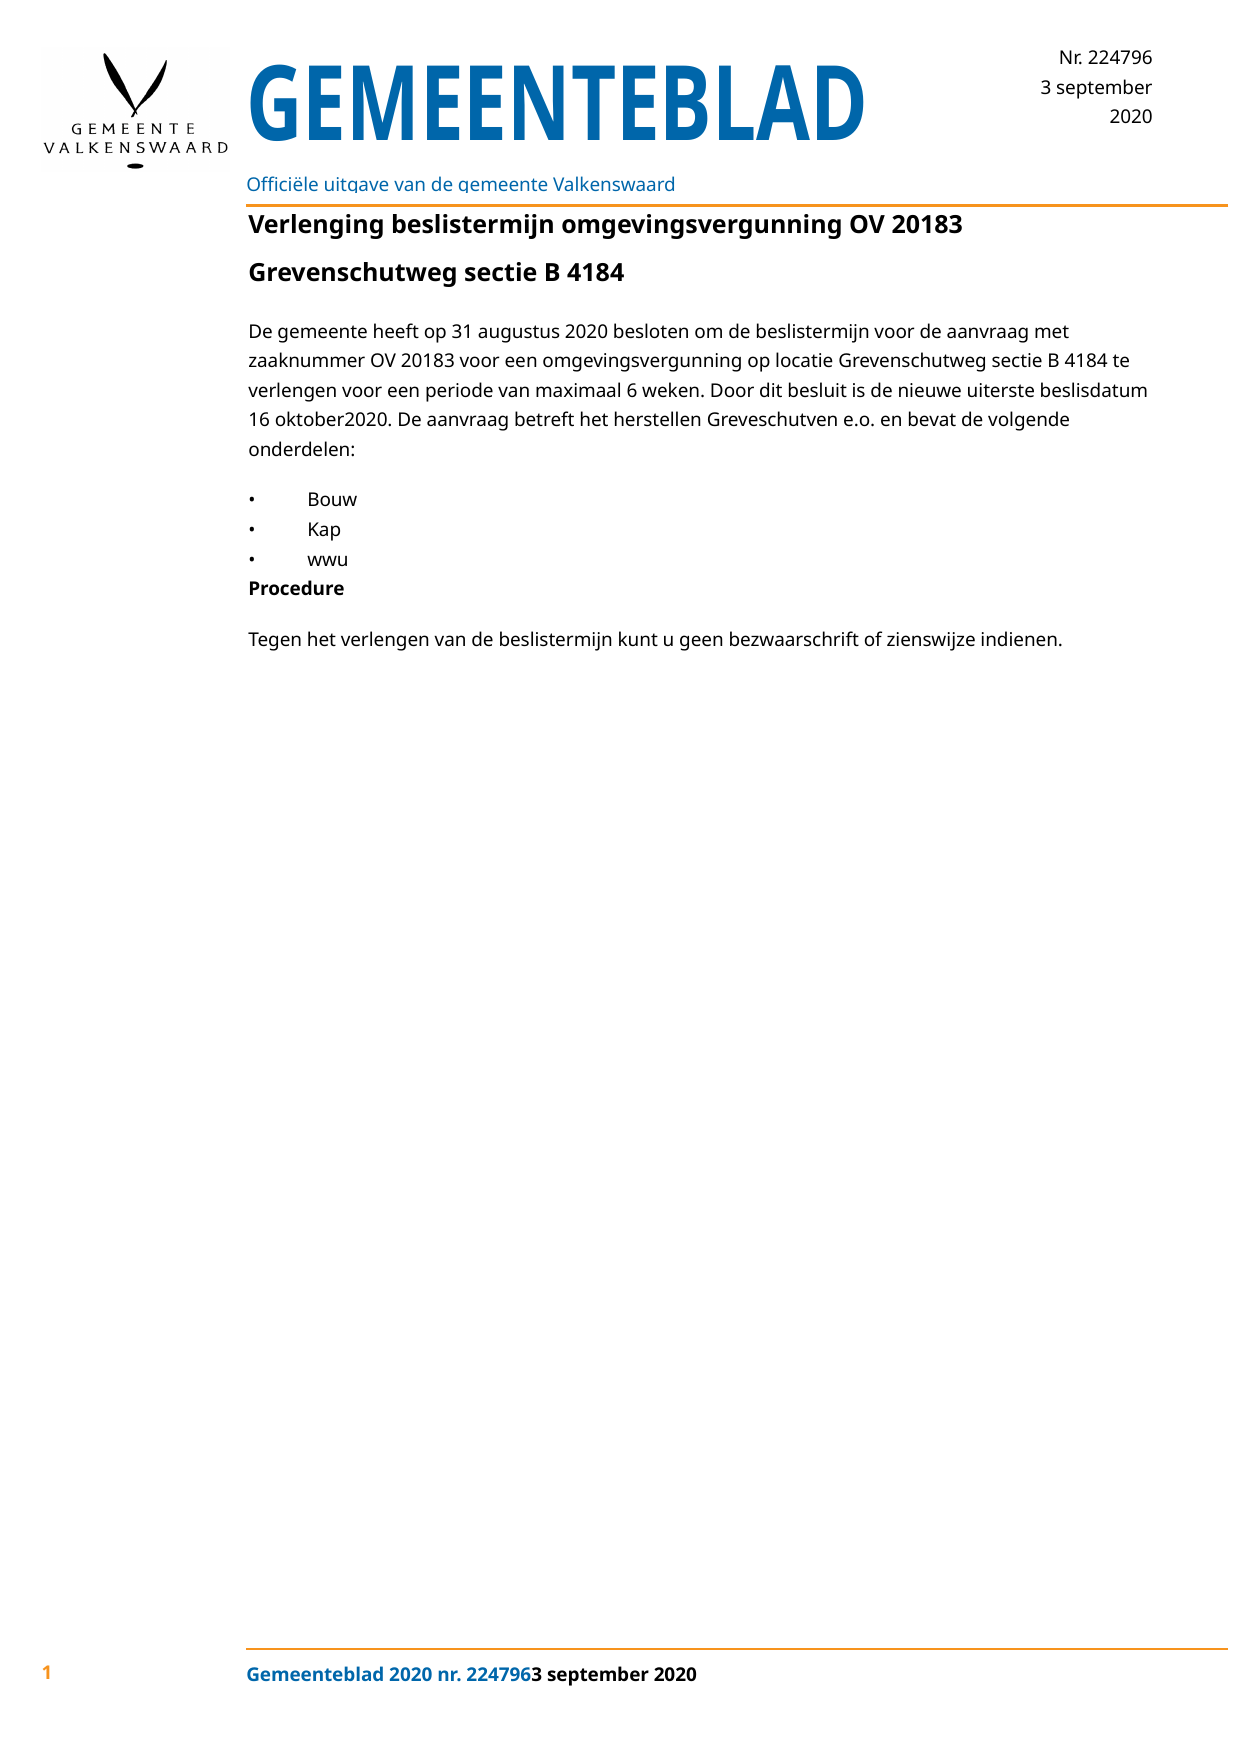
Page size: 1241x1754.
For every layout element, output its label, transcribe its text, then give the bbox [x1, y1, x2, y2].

text Tegen het verlengen van de beslistermijn kunt u geen bezwaarschrift of zienswijze indienen. [248, 626, 1152, 652]
list Kap [248, 516, 1152, 542]
text Procedure [248, 575, 1152, 601]
picture [41, 47, 231, 172]
list Bouw [248, 487, 1152, 512]
list wwu [248, 546, 1152, 572]
text De gemeente heeft op 31 augustus 2020 besloten om de beslistermijn voor de aanvraag met zaaknummer OV 20183 voor een omgevingsvergunning op locatie Grevenschutweg sectie B 4184 te verlengen voor een periode van maximaal 6 weken. Door dit besluit is de nieuwe uiterste beslisdatum 16 oktober2020. De aanvraag betreft het herstellen Greveschutven e.o. en bevat de volgende onderdelen: [248, 318, 1152, 462]
text Verlenging beslistermijn omgevingsvergunning OV 20183 Grevenschutweg sectie B 4184 [248, 207, 1152, 288]
